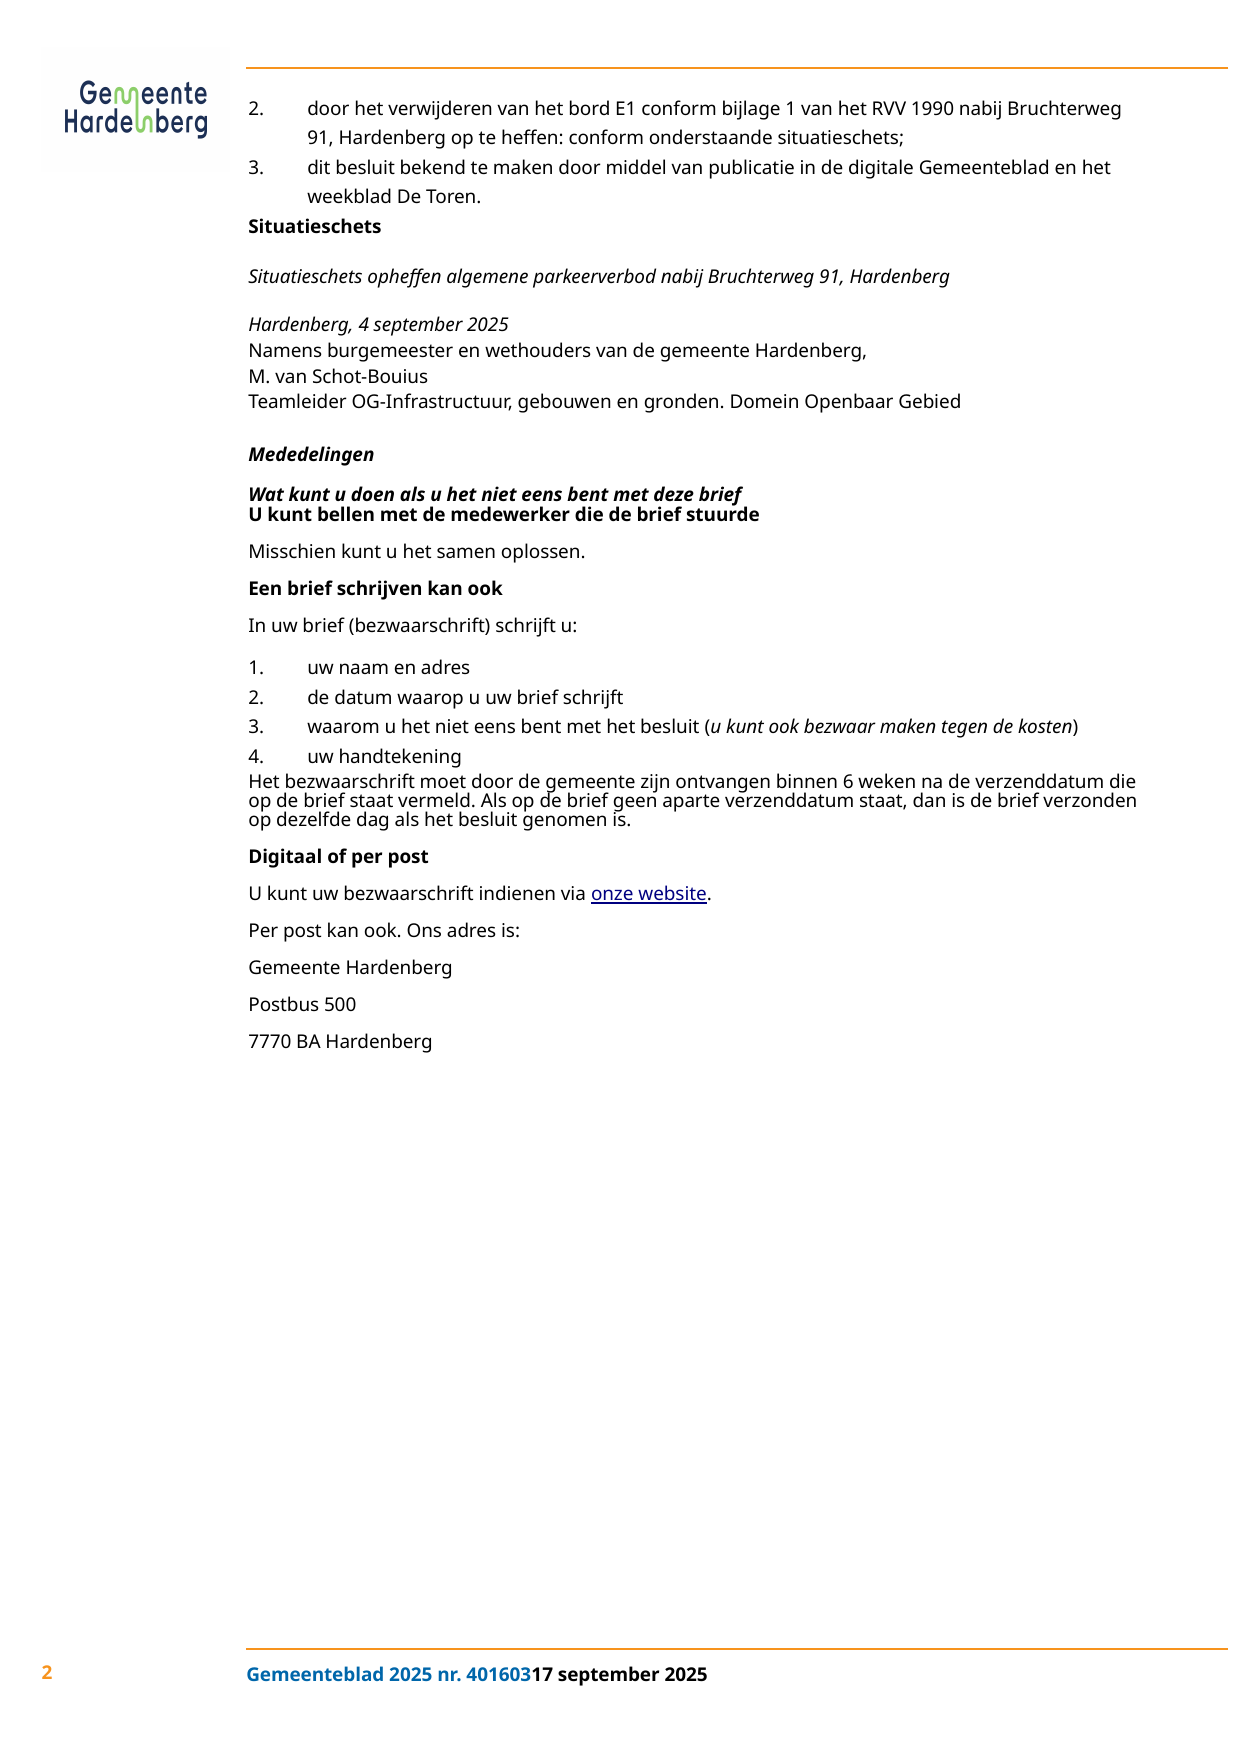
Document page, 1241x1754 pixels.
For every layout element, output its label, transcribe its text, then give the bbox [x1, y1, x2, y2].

list door het verwijderen van het bord E1 conform bijlage 1 van het RVV 1990 nabij Bruchterweg 91, Hardenberg op te heffen: conform onderstaande situatieschets; [248, 95, 1152, 150]
text Postbus 500 [248, 996, 1152, 1015]
text U kunt uw bezwaarschrift indienen via onze website. [248, 885, 1152, 904]
text Mededelingen [248, 441, 1152, 467]
text Wat kunt u doen als u het niet eens bent met deze brief [248, 481, 1152, 506]
text 7770 BA Hardenberg [248, 1033, 1152, 1052]
text U kunt bellen met de medewerker die de brief stuurde [248, 506, 1152, 526]
text Situatieschets [248, 213, 1152, 239]
text Namens burgemeester en wethouders van de gemeente Hardenberg, [248, 337, 1152, 363]
text In uw brief (bezwaarschrift) schrijft u: [248, 617, 1152, 637]
list waarom u het niet eens bent met het besluit (u kunt ook bezwaar maken tegen de kosten) [248, 713, 1152, 739]
text M. van Schot-Bouius [248, 363, 1152, 388]
list de datum waarop u uw brief schrijft [248, 684, 1152, 710]
list uw naam en adres [248, 654, 1152, 680]
picture [41, 47, 231, 172]
text Situatieschets opheffen algemene parkeerverbod nabij Bruchterweg 91, Hardenberg [248, 263, 1152, 289]
text Per post kan ook. Ons adres is: [248, 922, 1152, 941]
text Gemeente Hardenberg [248, 959, 1152, 978]
list uw handtekening [248, 743, 1152, 769]
text Hardenberg, 4 september 2025 [248, 311, 1152, 337]
list dit besluit bekend te maken door middel van publicatie in de digitale Gemeenteblad en het weekblad De Toren. [248, 154, 1152, 209]
text Misschien kunt u het samen oplossen. [248, 543, 1152, 563]
text Het bezwaarschrift moet door de gemeente zijn ontvangen binnen 6 weken na de verzenddatum die op de brief staat vermeld. Als op de brief geen aparte verzenddatum staat, dan is de brief verzonden op dezelfde dag als het besluit genomen is. [248, 773, 1152, 831]
text Teamleider OG-Infrastructuur, gebouwen en gronden. Domein Openbaar Gebied [248, 388, 1152, 414]
text Digitaal of per post [248, 848, 1152, 867]
text Een brief schrijven kan ook [248, 580, 1152, 600]
